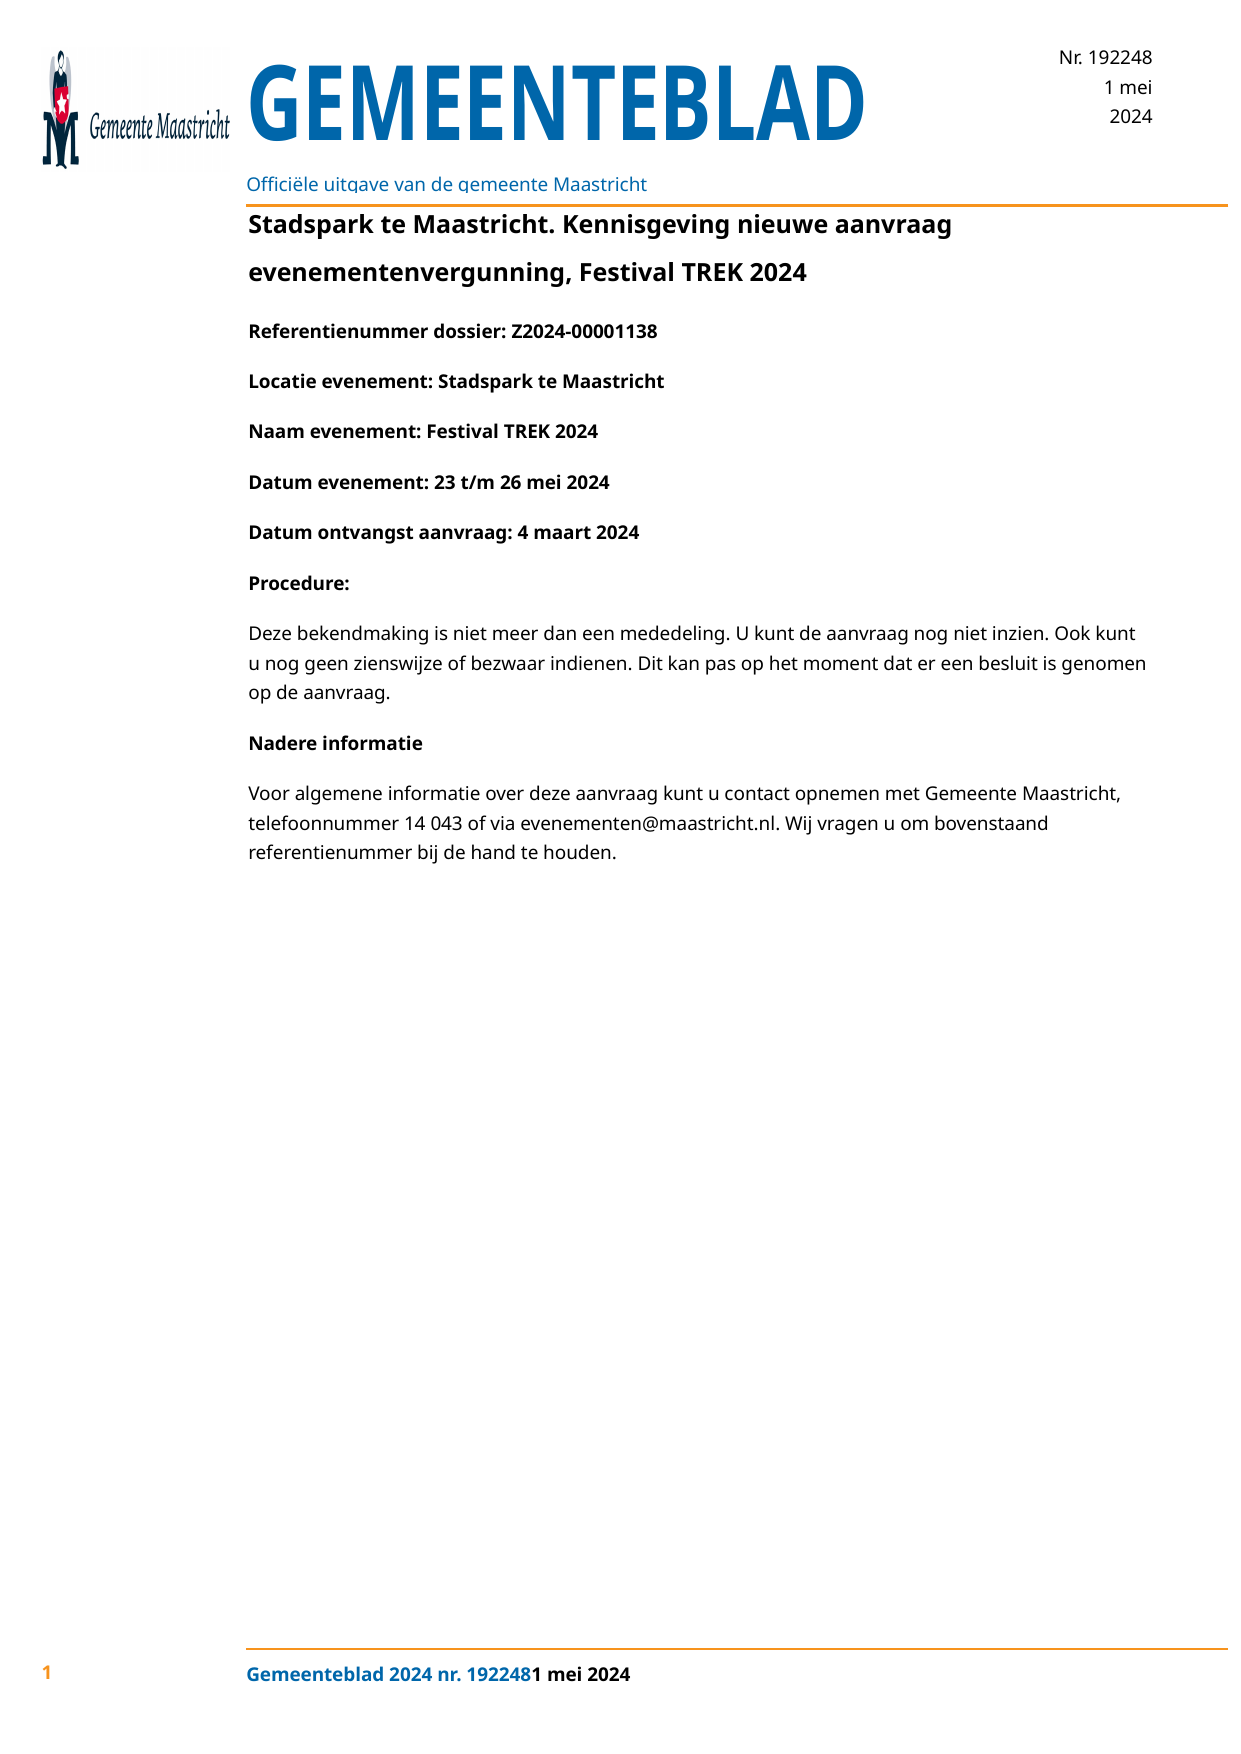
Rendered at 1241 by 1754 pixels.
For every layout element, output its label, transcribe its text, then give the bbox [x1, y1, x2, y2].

text Deze bekendmaking is niet meer dan een mededeling. U kunt de aanvraag nog niet inzien. Ook kunt u nog geen zienswijze of bezwaar indienen. Dit kan pas op het moment dat er een besluit is genomen op de aanvraag. [248, 620, 1152, 705]
text Naam evenement: Festival TREK 2024 [248, 419, 1152, 444]
text Nadere informatie [248, 730, 1152, 756]
text Stadspark te Maastricht. Kennisgeving nieuwe aanvraag evenementenvergunning, Festival TREK 2024 [248, 207, 1152, 288]
text Voor algemene informatie over deze aanvraag kunt u contact opnemen met Gemeente Maastricht, telefoonnummer 14 043 of via evenementen@maastricht.nl. Wij vragen u om bovenstaand referentienummer bij de hand te houden. [248, 780, 1152, 865]
text Datum ontvangst aanvraag: 4 maart 2024 [248, 519, 1152, 545]
text Datum evenement: 23 t/m 26 mei 2024 [248, 469, 1152, 495]
text Locatie evenement: Stadspark te Maastricht [248, 368, 1152, 394]
text Procedure: [248, 570, 1152, 596]
text Referentienummer dossier: Z2024-00001138 [248, 318, 1152, 344]
picture [41, 47, 231, 172]
